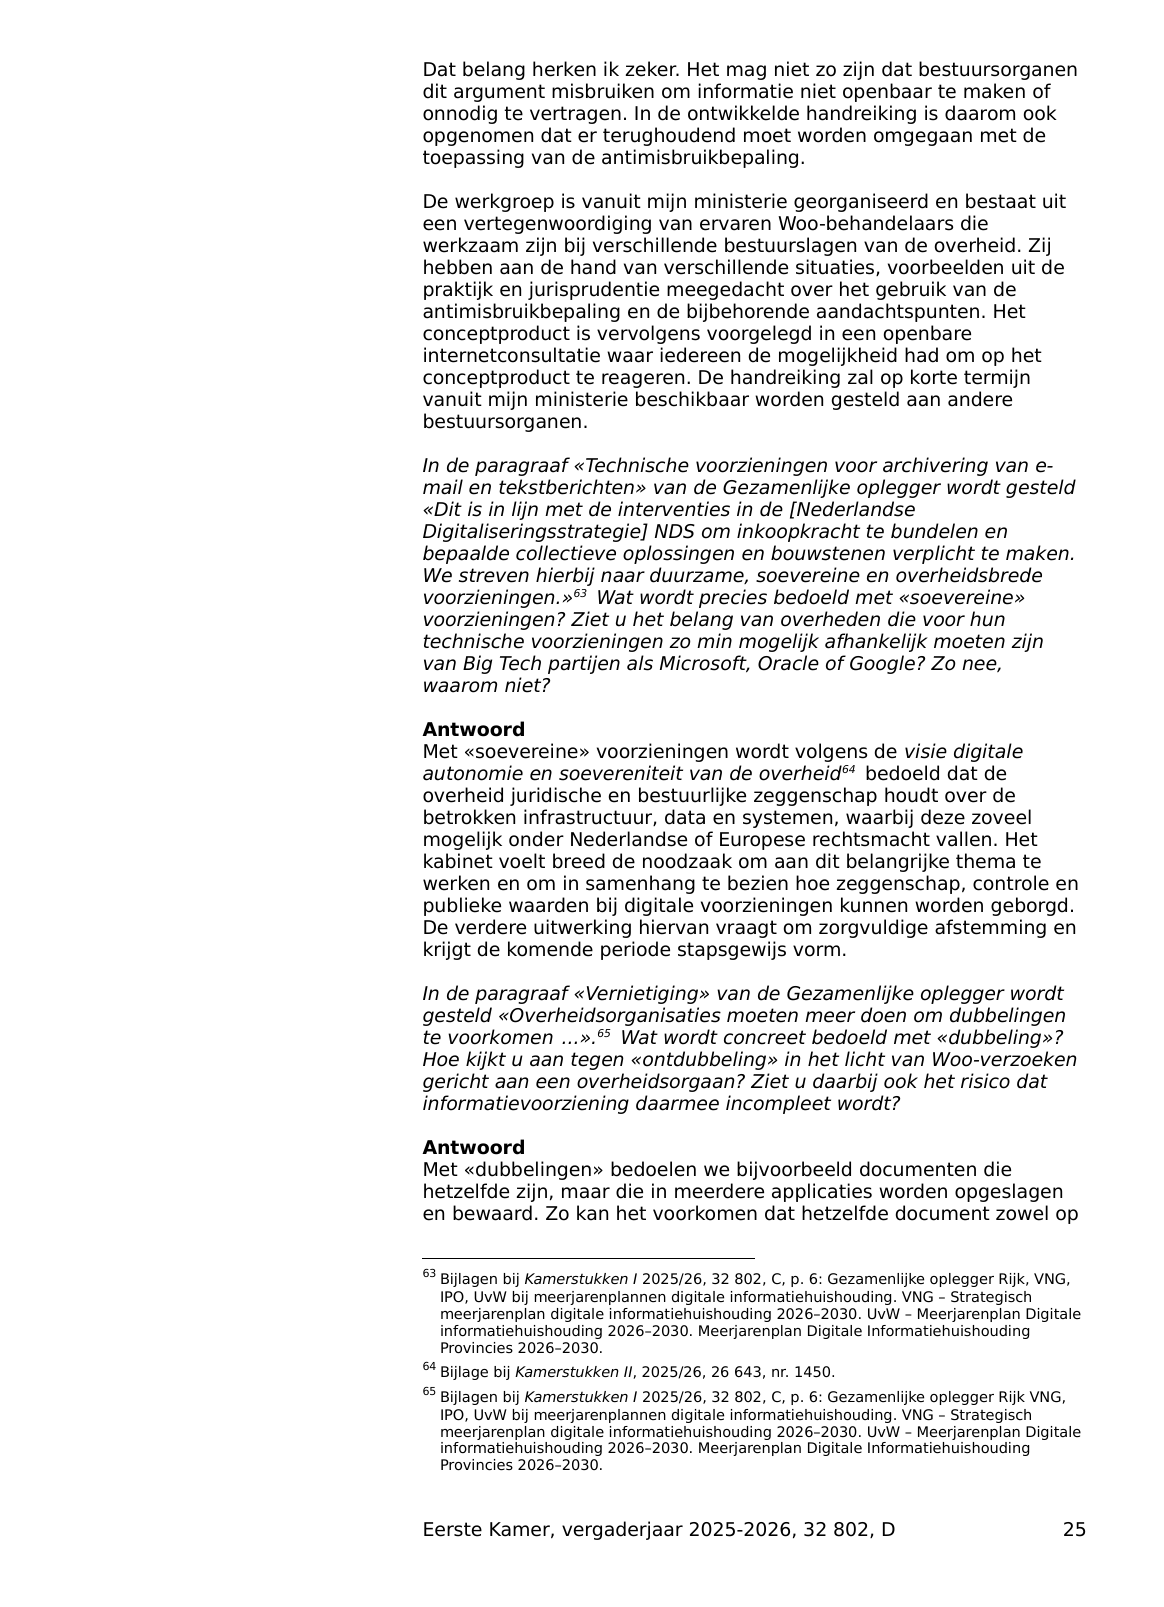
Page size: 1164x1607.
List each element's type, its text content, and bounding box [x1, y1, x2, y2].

text Antwoord [422, 1137, 1087, 1159]
text Bijlagen bij Kamerstukken I 2025/26, 32 802, C, p. 6: Gezamenlijke oplegger Rijk, VNG, IPO, UvW bij meerjarenplannen digitale informatiehuishouding. VNG – Strategisch meerjarenplan digitale informatiehuishouding 2026–2030. UvW – Meerjarenplan Digitale informatiehuishouding 2026–2030. Meerjarenplan Digitale Informatiehuishouding Provincies 2026–2030. [422, 1267, 1087, 1357]
text Met «soevereine» voorzieningen wordt volgens de visie digitale autonomie en soevereniteit van de overheid bedoeld dat de overheid juridische en bestuurlijke zeggenschap houdt over de betrokken infrastructuur, data en systemen, waarbij deze zoveel mogelijk onder Nederlandse of Europese rechtsmacht vallen. Het kabinet voelt breed de noodzaak om aan dit belangrijke thema te werken en om in samenhang te bezien hoe zeggenschap, controle en publieke waarden bij digitale voorzieningen kunnen worden geborgd. De verdere uitwerking hiervan vraagt om zorgvuldige afstemming en krijgt de komende periode stapsgewijs vorm. [422, 741, 1087, 961]
text Bijlagen bij Kamerstukken I 2025/26, 32 802, C, p. 6: Gezamenlijke oplegger Rijk VNG, IPO, UvW bij meerjarenplannen digitale informatiehuishouding. VNG – Strategisch meerjarenplan digitale informatiehuishouding 2026–2030. UvW – Meerjarenplan Digitale informatiehuishouding 2026–2030. Meerjarenplan Digitale Informatiehuishouding Provincies 2026–2030. [422, 1385, 1087, 1474]
text In de paragraaf «Vernietiging» van de Gezamenlijke oplegger wordt gesteld «Overheidsorganisaties moeten meer doen om dubbelingen te voorkomen ...». Wat wordt concreet bedoeld met «dubbeling»? Hoe kijkt u aan tegen «ontdubbeling» in het licht van Woo-verzoeken gericht aan een overheidsorgaan? Ziet u daarbij ook het risico dat informatievoorziening daarmee incompleet wordt? [422, 983, 1087, 1115]
text Met «dubbelingen» bedoelen we bijvoorbeeld documenten die hetzelfde zijn, maar die in meerdere applicaties worden opgeslagen en bewaard. Zo kan het voorkomen dat hetzelfde document zowel op [422, 1159, 1087, 1225]
text Antwoord [422, 719, 1087, 741]
text De werkgroep is vanuit mijn ministerie georganiseerd en bestaat uit een vertegenwoordiging van ervaren Woo-behandelaars die werkzaam zijn bij verschillende bestuurslagen van de overheid. Zij hebben aan de hand van verschillende situaties, voorbeelden uit de praktijk en jurisprudentie meegedacht over het gebruik van de antimisbruikbepaling en de bijbehorende aandachtspunten. Het conceptproduct is vervolgens voorgelegd in een openbare internetconsultatie waar iedereen de mogelijkheid had om op het conceptproduct te reageren. De handreiking zal op korte termijn vanuit mijn ministerie beschikbaar worden gesteld aan andere bestuursorganen. [422, 191, 1087, 433]
text In de paragraaf «Technische voorzieningen voor archivering van e-mail en tekstberichten» van de Gezamenlijke oplegger wordt gesteld «Dit is in lijn met de interventies in de [Nederlandse Digitaliseringsstrategie] NDS om inkoopkracht te bundelen en bepaalde collectieve oplossingen en bouwstenen verplicht te maken. We streven hierbij naar duurzame, soevereine en overheidsbrede voorzieningen.» Wat wordt precies bedoeld met «soevereine» voorzieningen? Ziet u het belang van overheden die voor hun technische voorzieningen zo min mogelijk afhankelijk moeten zijn van Big Tech partijen als Microsoft, Oracle of Google? Zo nee, waarom niet? [422, 455, 1087, 697]
text Bijlage bij Kamerstukken II, 2025/26, 26 643, nr. 1450. [422, 1360, 1087, 1382]
text Dat belang herken ik zeker. Het mag niet zo zijn dat bestuursorganen dit argument misbruiken om informatie niet openbaar te maken of onnodig te vertragen. In de ontwikkelde handreiking is daarom ook opgenomen dat er terughoudend moet worden omgegaan met de toepassing van de antimisbruikbepaling. [422, 59, 1087, 169]
